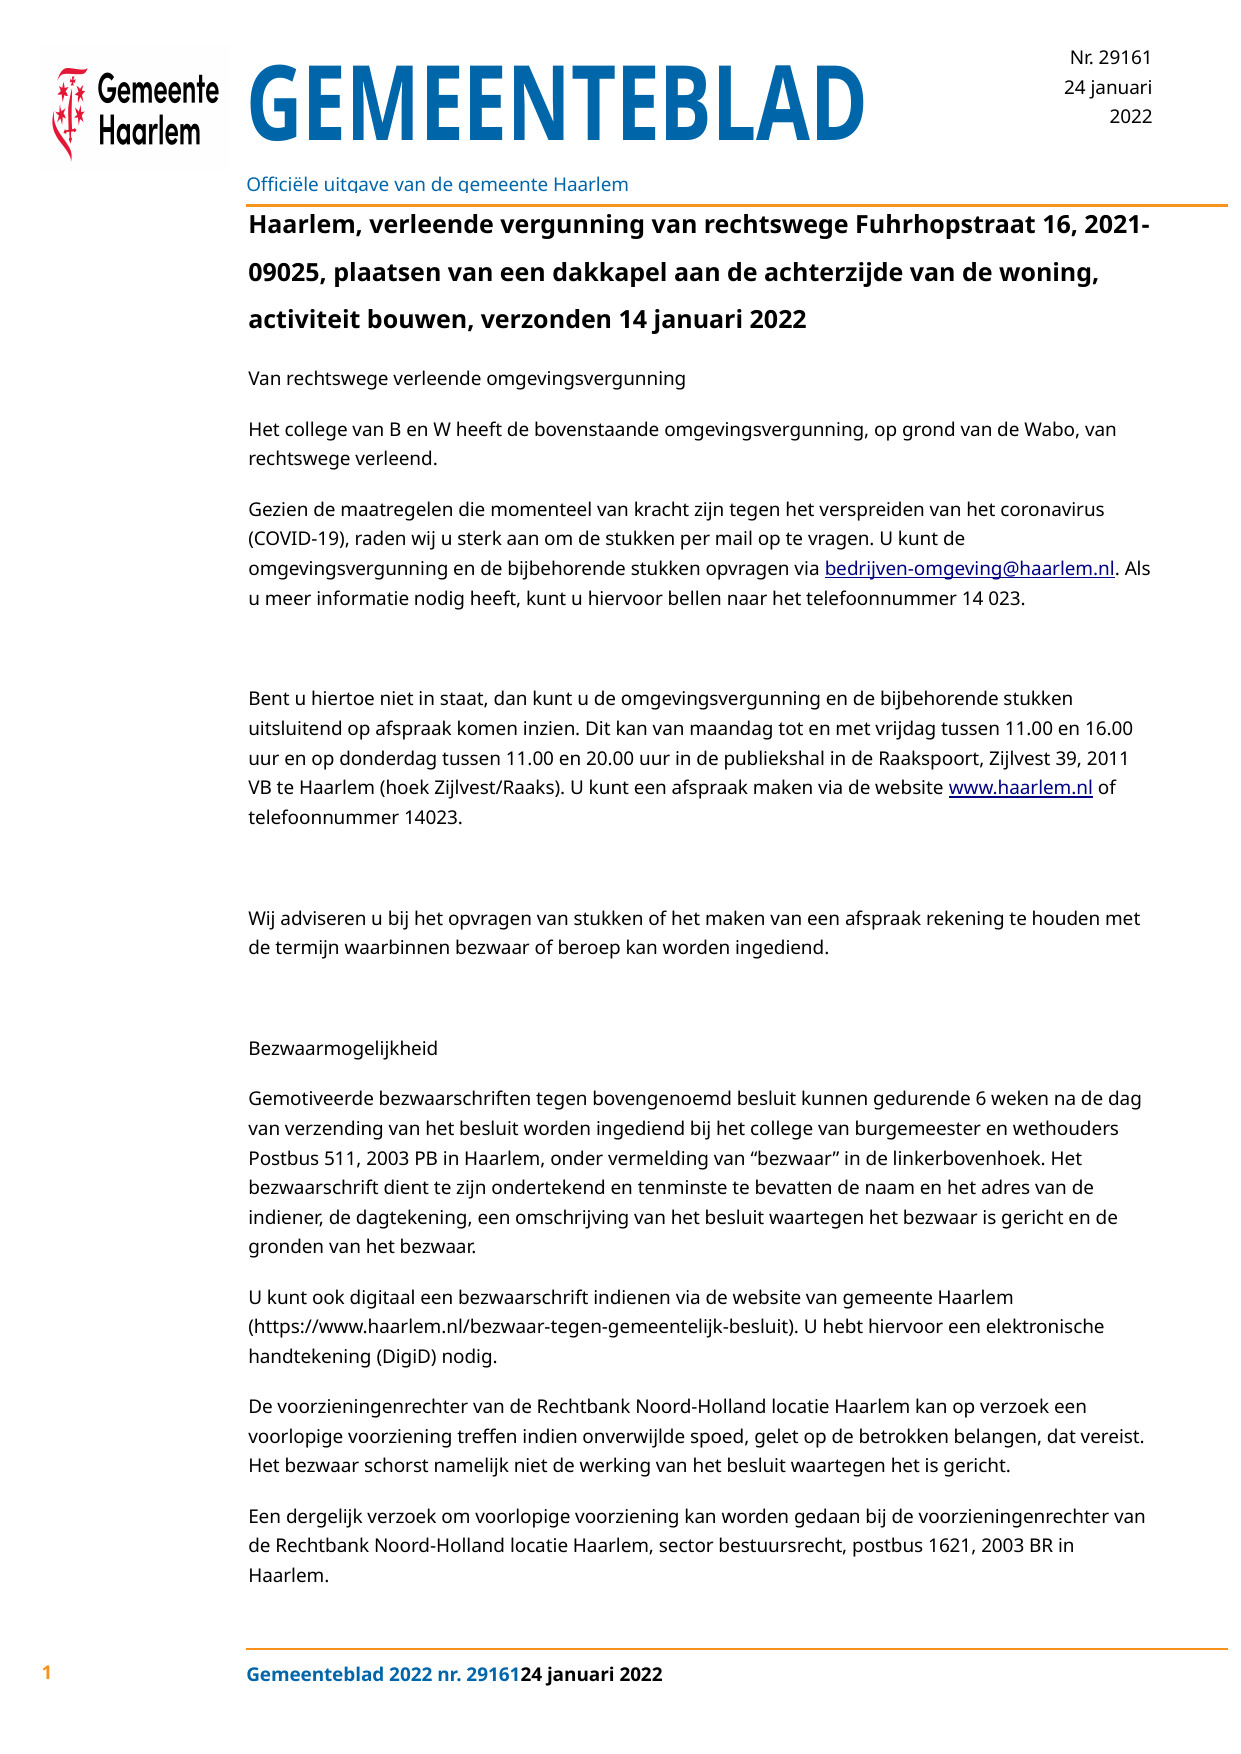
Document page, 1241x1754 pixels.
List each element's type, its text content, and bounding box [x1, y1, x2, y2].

text Gemotiveerde bezwaarschriften tegen bovengenoemd besluit kunnen gedurende 6 weken na de dag van verzending van het besluit worden ingediend bij het college van burgemeester en wethouders Postbus 511, 2003 PB in Haarlem, onder vermelding van “bezwaar” in de linkerbovenhoek. Het bezwaarschrift dient te zijn ondertekend en tenminste te bevatten de naam en het adres van de indiener, de dagtekening, een omschrijving van het besluit waartegen het bezwaar is gericht en de gronden van het bezwaar. [248, 1086, 1152, 1259]
text Gezien de maatregelen die momenteel van kracht zijn tegen het verspreiden van het coronavirus (COVID-19), raden wij u sterk aan om de stukken per mail op te vragen. U kunt de omgevingsvergunning en de bijbehorende stukken opvragen via bedrijven-omgeving@haarlem.nl. Als u meer informatie nodig heeft, kunt u hiervoor bellen naar het telefoonnummer 14 023. [248, 496, 1152, 610]
text Haarlem, verleende vergunning van rechtswege Fuhrhopstraat 16, 2021-09025, plaatsen van een dakkapel aan de achterzijde van de woning, activiteit bouwen, verzonden 14 januari 2022 [248, 207, 1152, 336]
text De voorzieningenrechter van de Rechtbank Noord-Holland locatie Haarlem kan op verzoek een voorlopige voorziening treffen indien onverwijlde spoed, gelet op de betrokken belangen, dat vereist. Het bezwaar schorst namelijk niet de werking van het besluit waartegen het is gericht. [248, 1393, 1152, 1478]
picture [41, 47, 231, 172]
text Een dergelijk verzoek om voorlopige voorziening kan worden gedaan bij de voorzieningenrechter van de Rechtbank Noord-Holland locatie Haarlem, sector bestuursrecht, postbus 1621, 2003 BR in Haarlem. [248, 1503, 1152, 1588]
text Bent u hiertoe niet in staat, dan kunt u de omgevingsvergunning en de bijbehorende stukken uitsluitend op afspraak komen inzien. Dit kan van maandag tot en met vrijdag tussen 11.00 en 16.00 uur en op donderdag tussen 11.00 en 20.00 uur in de publiekshal in de Raakspoort, Zijlvest 39, 2011 VB te Haarlem (hoek Zijlvest/Raaks). U kunt een afspraak maken via de website www.haarlem.nl of telefoonnummer 14023. [248, 686, 1152, 829]
text Bezwaarmogelijkheid [248, 1035, 1152, 1061]
text Het college van B en W heeft de bovenstaande omgevingsvergunning, op grond van de Wabo, van rechtswege verleend. [248, 416, 1152, 471]
text Wij adviseren u bij het opvragen van stukken of het maken van een afspraak rekening te houden met de termijn waarbinnen bezwaar of beroep kan worden ingediend. [248, 905, 1152, 960]
text U kunt ook digitaal een bezwaarschrift indienen via de website van gemeente Haarlem (https://www.haarlem.nl/bezwaar-tegen-gemeentelijk-besluit). U hebt hiervoor een elektronische handtekening (DigiD) nodig. [248, 1284, 1152, 1369]
text Van rechtswege verleende omgevingsvergunning [248, 366, 1152, 391]
